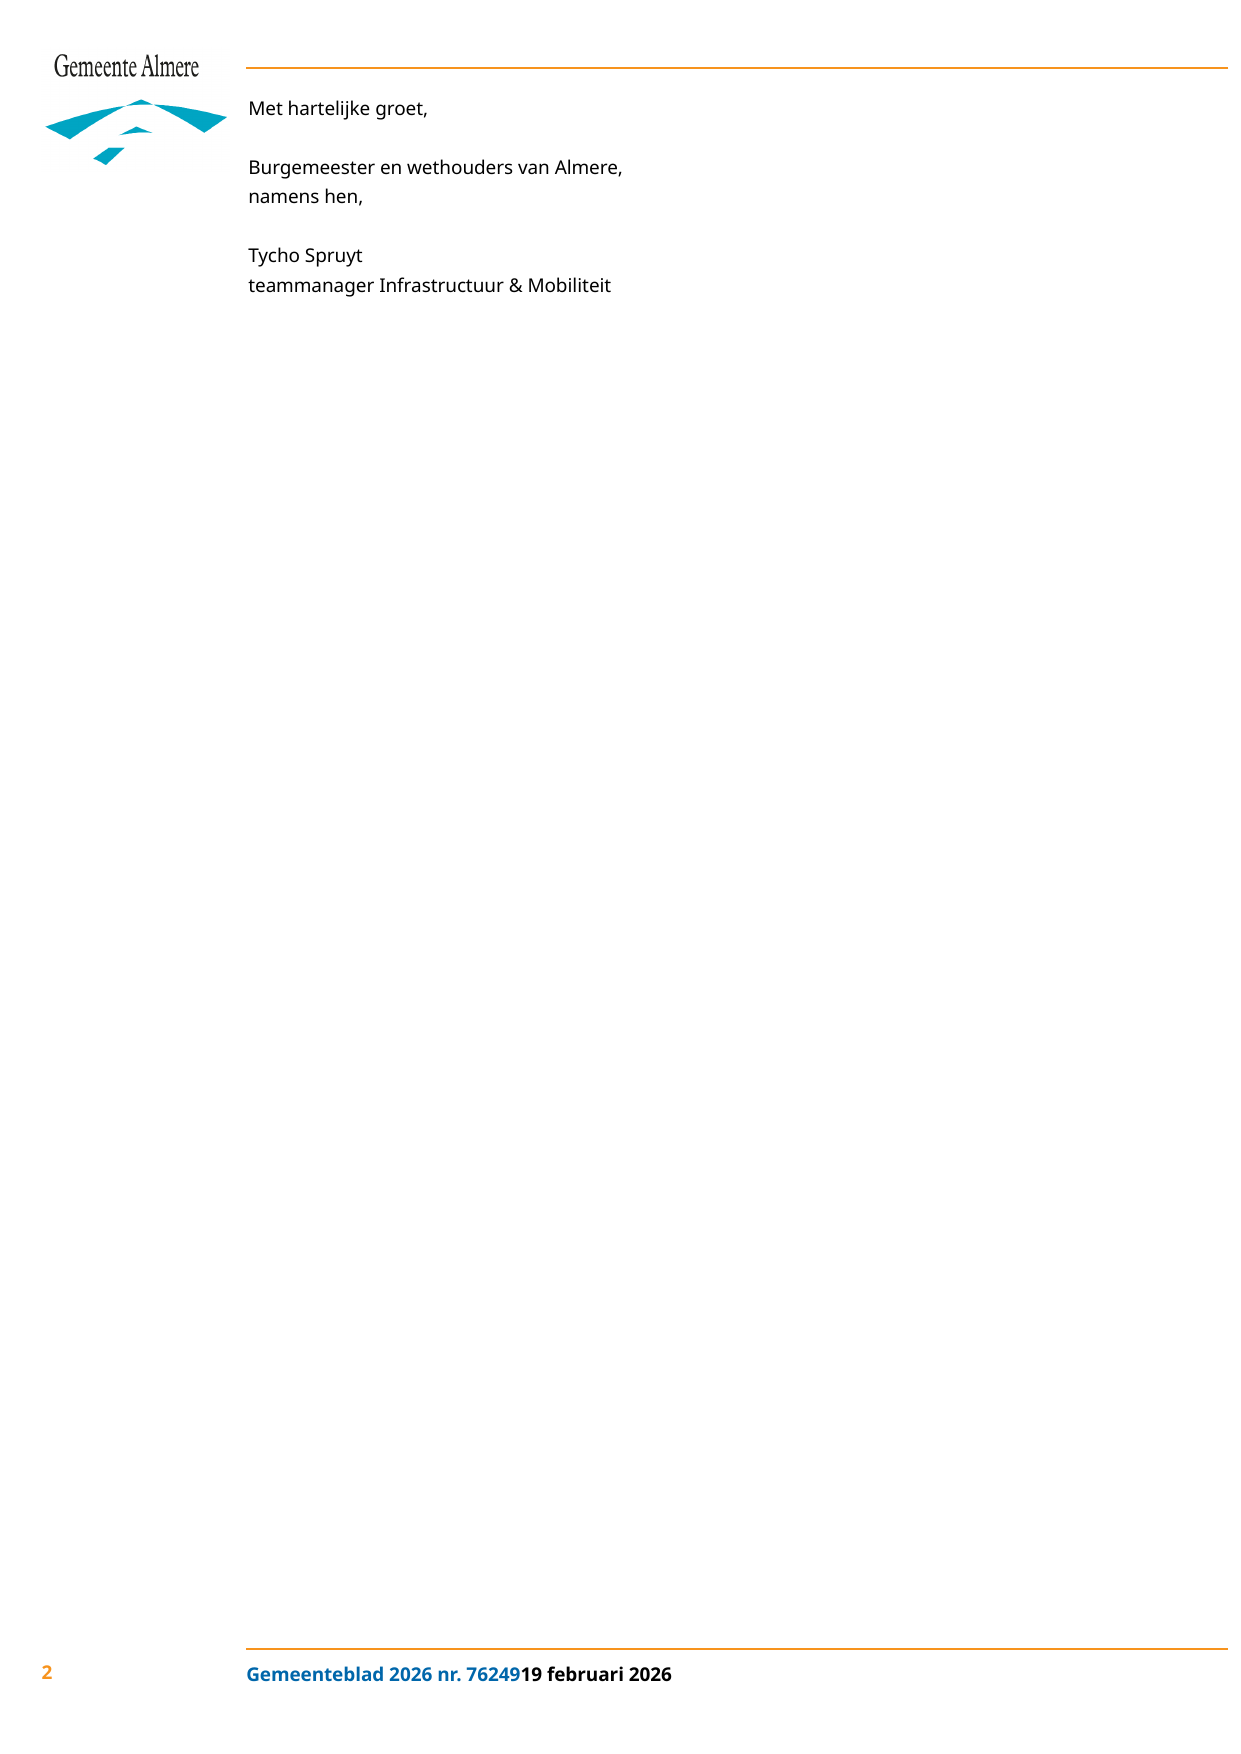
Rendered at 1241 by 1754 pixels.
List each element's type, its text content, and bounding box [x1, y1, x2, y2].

text Burgemeester en wethouders van Almere, [248, 154, 1152, 180]
text teammanager Infrastructuur & Mobiliteit [248, 272, 1152, 298]
picture [41, 47, 231, 172]
text namens hen, [248, 183, 1152, 209]
text Met hartelijke groet, [248, 95, 1152, 121]
text Tycho Spruyt [248, 243, 1152, 268]
